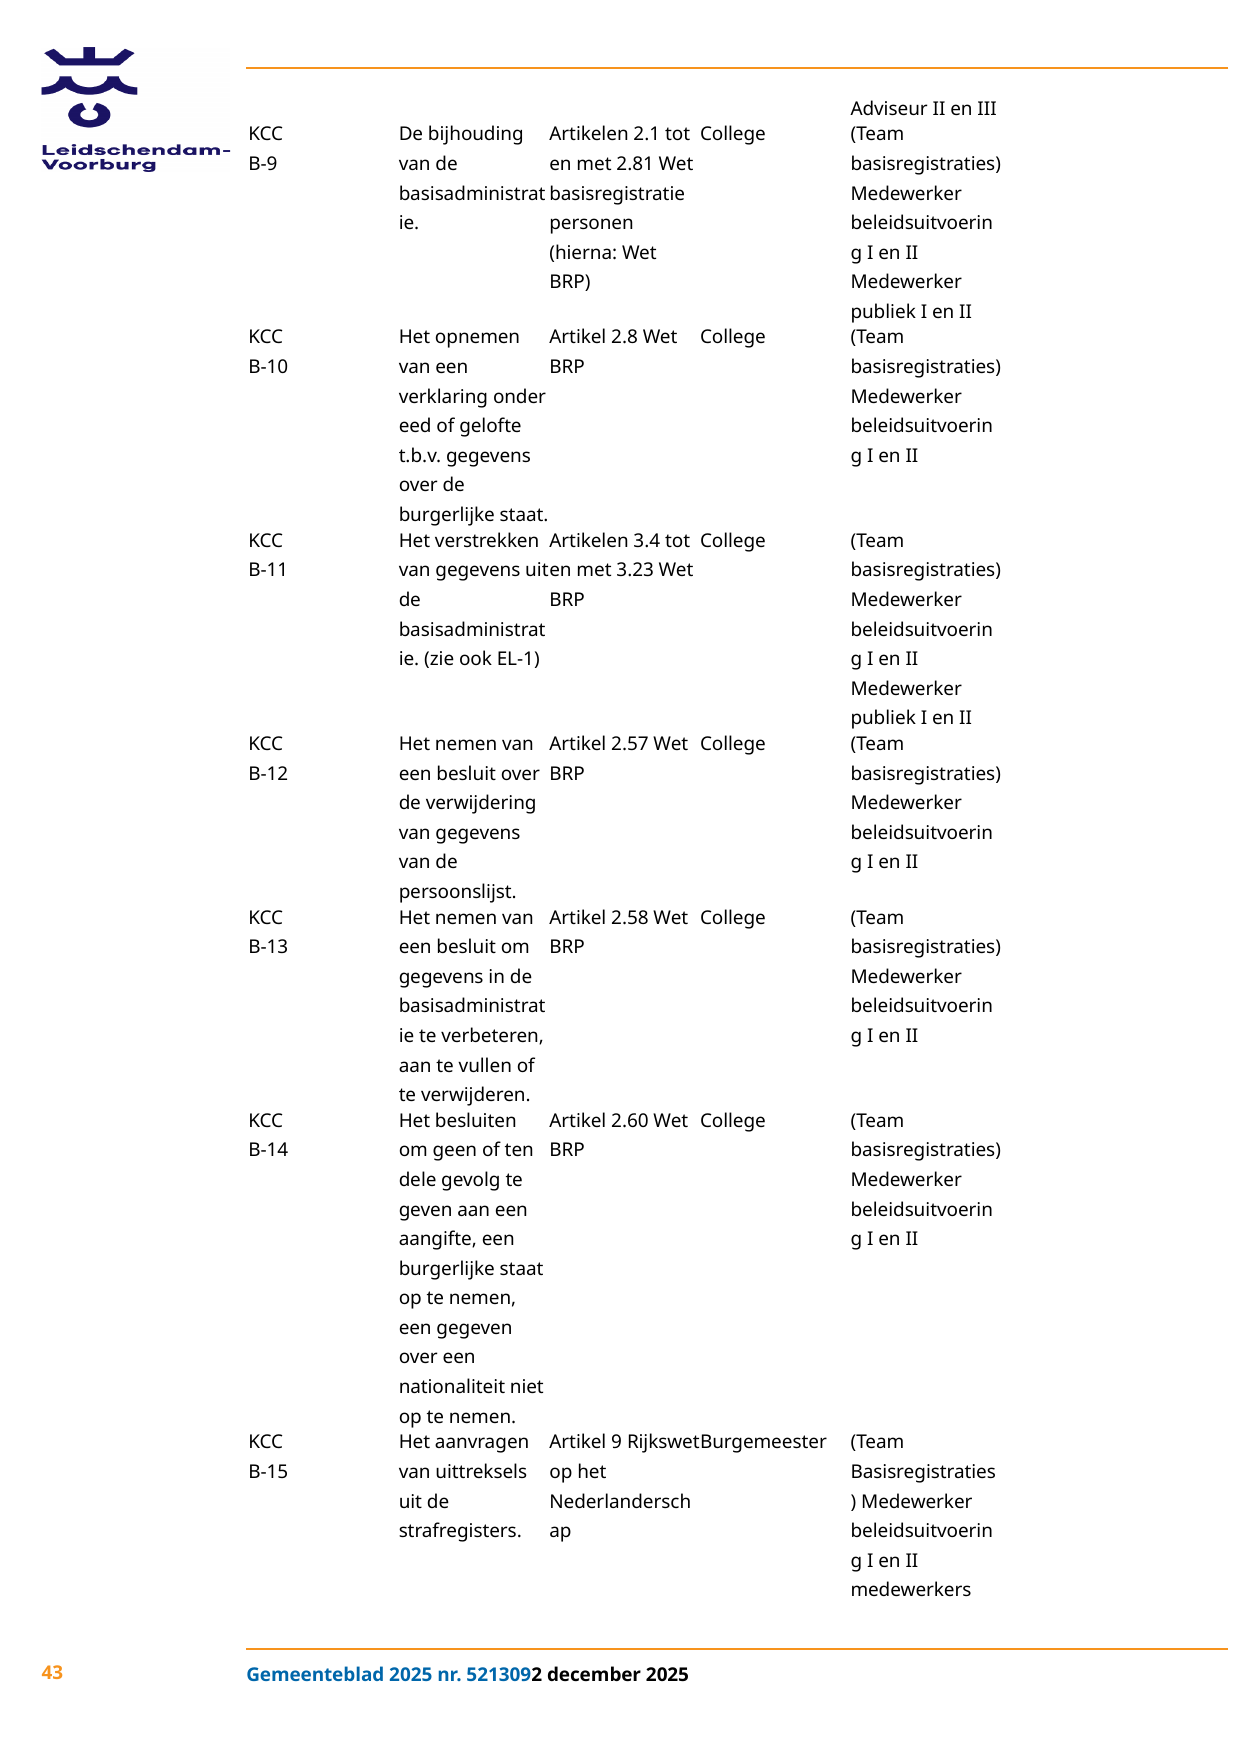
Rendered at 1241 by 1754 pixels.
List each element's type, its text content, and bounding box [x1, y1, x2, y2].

table_cell College [700, 121, 850, 324]
table_cell Het besluiten om geen of ten dele gevolg te geven aan een aangifte, een burgerlijke staat op te nemen, een gegeven over een nationaliteit niet op te nemen. [399, 1107, 549, 1429]
table_cell [1001, 1429, 1152, 1602]
table_cell Burgemeester [700, 1429, 850, 1602]
table_cell [1001, 95, 1152, 121]
table_cell College [700, 904, 850, 1107]
table_cell [549, 95, 700, 121]
table_cell Artikel 2.58 Wet BRP [549, 904, 700, 1107]
table_cell (Team basisregistraties) Medewerker beleidsuitvoering I en II Medewerker publiek I en II [850, 527, 1001, 730]
table_cell (Team Basisregistraties) Medewerker beleidsuitvoering I en II medewerkers [850, 1429, 1001, 1602]
picture [41, 47, 231, 172]
table_cell Het verstrekken van gegevens uit de basisadministratie. (zie ook EL-1) [399, 527, 549, 730]
table_cell Artikel 2.57 Wet BRP [549, 730, 700, 904]
table_cell [1001, 1107, 1152, 1429]
table_cell KCC B-15 [248, 1429, 398, 1602]
table_cell Het nemen van een besluit om gegevens in de basisadministratie te verbeteren, aan te vullen of te verwijderen. [399, 904, 549, 1107]
table_cell KCC B-14 [248, 1107, 398, 1429]
table_cell KCC B-10 [248, 324, 398, 527]
table_cell Het opnemen van een verklaring onder eed of gelofte t.b.v. gegevens over de burgerlijke staat. [399, 324, 549, 527]
table_cell Het nemen van een besluit over de verwijdering van gegevens van de persoonslijst. [399, 730, 549, 904]
table_cell KCC B-11 [248, 527, 398, 730]
table_cell Het aanvragen van uittreksels uit de strafregisters. [399, 1429, 549, 1602]
table_cell (Team basisregistraties) Medewerker beleidsuitvoering I en II [850, 1107, 1001, 1429]
table_cell [1001, 527, 1152, 730]
table_cell College [700, 527, 850, 730]
table_cell [248, 95, 398, 121]
table_cell Artikel 2.8 Wet BRP [549, 324, 700, 527]
table_cell Artikel 2.60 Wet BRP [549, 1107, 700, 1429]
table_cell [700, 95, 850, 121]
table_cell College [700, 324, 850, 527]
table_cell (Team basisregistraties) Medewerker beleidsuitvoering I en II Medewerker publiek I en II [850, 121, 1001, 324]
table_cell College [700, 730, 850, 904]
table_cell De bijhouding van de basisadministratie. [399, 121, 549, 324]
table_cell [1001, 730, 1152, 904]
table_cell Artikel 9 Rijkswet op het Nederlanderschap [549, 1429, 700, 1602]
table_cell (Team basisregistraties) Medewerker beleidsuitvoering I en II [850, 730, 1001, 904]
table_cell (Team basisregistraties) Medewerker beleidsuitvoering I en II [850, 324, 1001, 527]
table_cell KCC B-9 [248, 121, 398, 324]
table_cell [1001, 324, 1152, 527]
table_cell KCC B-12 [248, 730, 398, 904]
table_cell [1001, 121, 1152, 324]
table_cell College [700, 1107, 850, 1429]
table_cell [399, 95, 549, 121]
table_cell Adviseur II en III [850, 95, 1001, 121]
table_cell (Team basisregistraties) Medewerker beleidsuitvoering I en II [850, 904, 1001, 1107]
table_cell Artikelen 2.1 tot en met 2.81 Wet basisregistratie personen (hierna: Wet BRP) [549, 121, 700, 324]
table_cell [1001, 904, 1152, 1107]
table_cell Artikelen 3.4 tot en met 3.23 Wet BRP [549, 527, 700, 730]
table_cell KCC B-13 [248, 904, 398, 1107]
